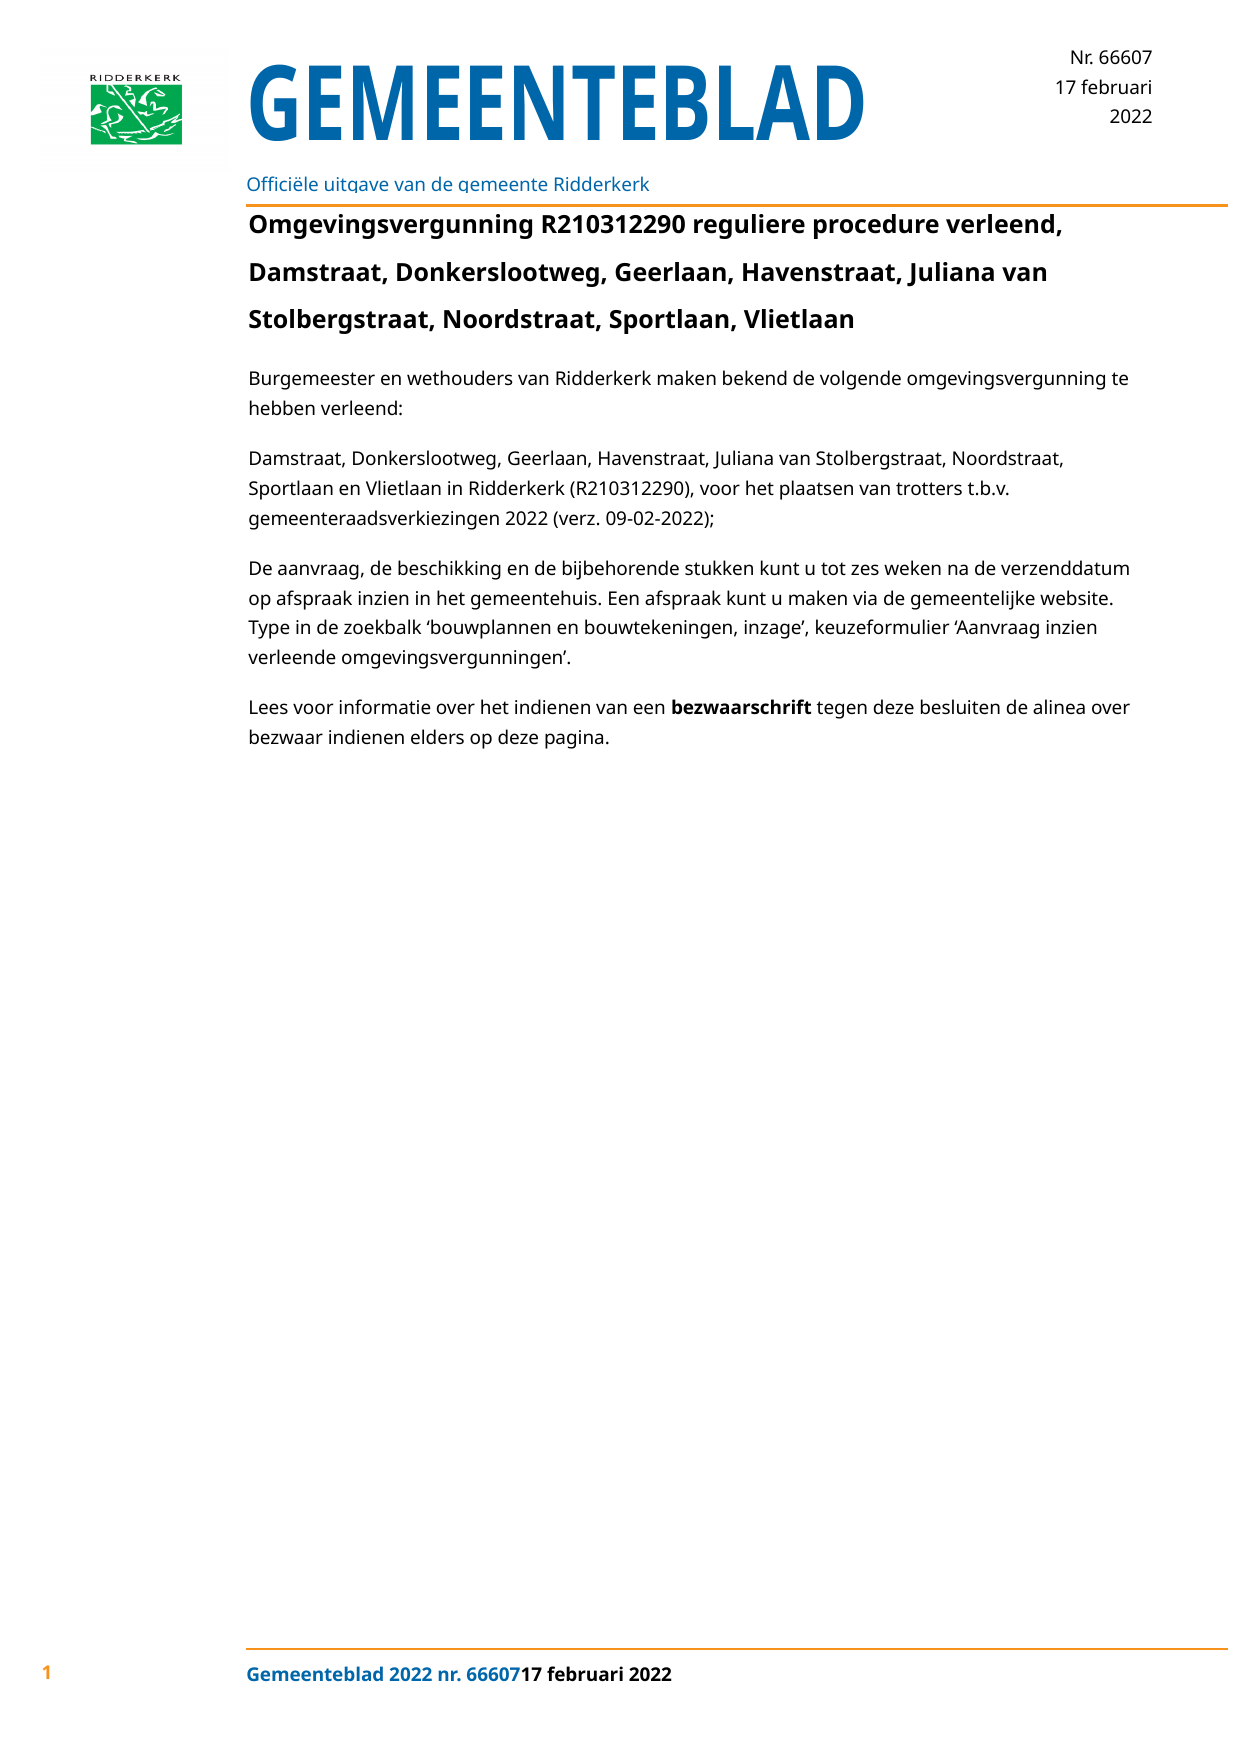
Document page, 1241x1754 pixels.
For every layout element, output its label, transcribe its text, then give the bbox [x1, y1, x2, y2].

text Burgemeester en wethouders van Ridderkerk maken bekend de volgende omgevingsvergunning te hebben verleend: [248, 366, 1152, 421]
text Damstraat, Donkerslootweg, Geerlaan, Havenstraat, Juliana van Stolbergstraat, Noordstraat, Sportlaan en Vlietlaan in Ridderkerk (R210312290), voor het plaatsen van trotters t.b.v. gemeenteraadsverkiezingen 2022 (verz. 09-02-2022); [248, 446, 1152, 530]
picture [41, 47, 231, 172]
text Omgevingsvergunning R210312290 reguliere procedure verleend, Damstraat, Donkerslootweg, Geerlaan, Havenstraat, Juliana van Stolbergstraat, Noordstraat, Sportlaan, Vlietlaan [248, 207, 1152, 336]
text De aanvraag, de beschikking en de bijbehorende stukken kunt u tot zes weken na de verzenddatum op afspraak inzien in het gemeentehuis. Een afspraak kunt u maken via de gemeentelijke website. Type in de zoekbalk ‘bouwplannen en bouwtekeningen, inzage’, keuzeformulier ‘Aanvraag inzien verleende omgevingsvergunningen’. [248, 555, 1152, 669]
text Lees voor informatie over het indienen van een bezwaarschrift tegen deze besluiten de alinea over bezwaar indienen elders op deze pagina. [248, 694, 1152, 749]
